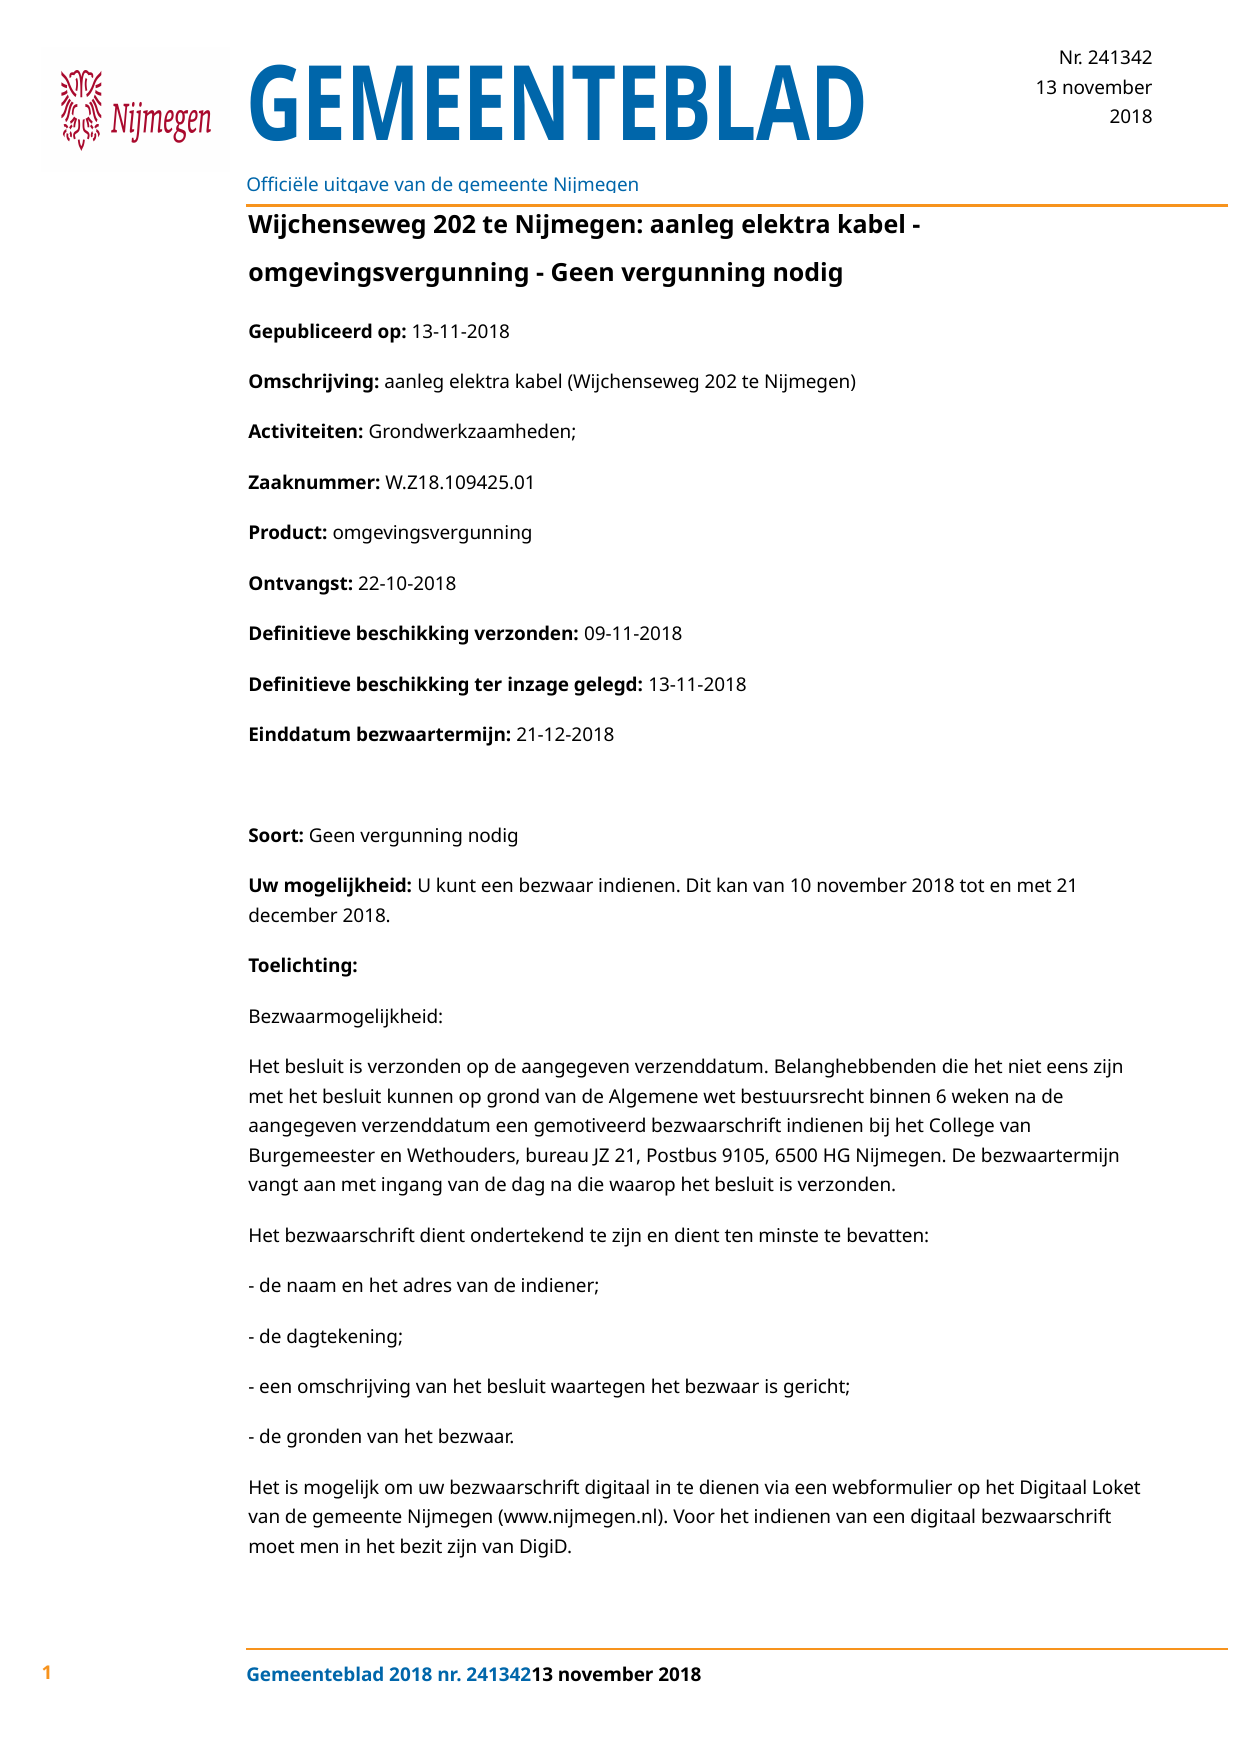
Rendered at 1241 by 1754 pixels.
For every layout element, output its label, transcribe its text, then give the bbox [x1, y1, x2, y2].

text Toelichting: [248, 952, 1152, 978]
text Product: omgevingsvergunning [248, 519, 1152, 545]
text Zaaknummer: W.Z18.109425.01 [248, 469, 1152, 495]
text Activiteiten: Grondwerkzaamheden; [248, 419, 1152, 444]
text Definitieve beschikking ter inzage gelegd: 13-11-2018 [248, 671, 1152, 697]
text Wijchenseweg 202 te Nijmegen: aanleg elektra kabel - omgevingsvergunning - Geen vergunning nodig [248, 207, 1152, 288]
text Bezwaarmogelijkheid: [248, 1003, 1152, 1029]
picture [41, 47, 231, 172]
text Ontvangst: 22-10-2018 [248, 570, 1152, 596]
text - een omschrijving van het besluit waartegen het bezwaar is gericht; [248, 1373, 1152, 1399]
text Definitieve beschikking verzonden: 09-11-2018 [248, 620, 1152, 646]
text Het is mogelijk om uw bezwaarschrift digitaal in te dienen via een webformulier op het Digitaal Loket van de gemeente Nijmegen (www.nijmegen.nl). Voor het indienen van een digitaal bezwaarschrift moet men in het bezit zijn van DigiD. [248, 1474, 1152, 1559]
text Uw mogelijkheid: U kunt een bezwaar indienen. Dit kan van 10 november 2018 tot en met 21 december 2018. [248, 872, 1152, 928]
text Het bezwaarschrift dient ondertekend te zijn en dient ten minste te bevatten: [248, 1222, 1152, 1248]
text Omschrijving: aanleg elektra kabel (Wijchenseweg 202 te Nijmegen) [248, 368, 1152, 394]
text - de gronden van het bezwaar. [248, 1424, 1152, 1449]
text - de dagtekening; [248, 1323, 1152, 1349]
text Soort: Geen vergunning nodig [248, 822, 1152, 848]
text Het besluit is verzonden op de aangegeven verzenddatum. Belanghebbenden die het niet eens zijn met het besluit kunnen op grond van de Algemene wet bestuursrecht binnen 6 weken na de aangegeven verzenddatum een gemotiveerd bezwaarschrift indienen bij het College van Burgemeester en Wethouders, bureau JZ 21, Postbus 9105, 6500 HG Nijmegen. De bezwaartermijn vangt aan met ingang van de dag na die waarop het besluit is verzonden. [248, 1053, 1152, 1197]
text - de naam en het adres van de indiener; [248, 1272, 1152, 1298]
text Gepubliceerd op: 13-11-2018 [248, 318, 1152, 344]
text Einddatum bezwaartermijn: 21-12-2018 [248, 721, 1152, 747]
